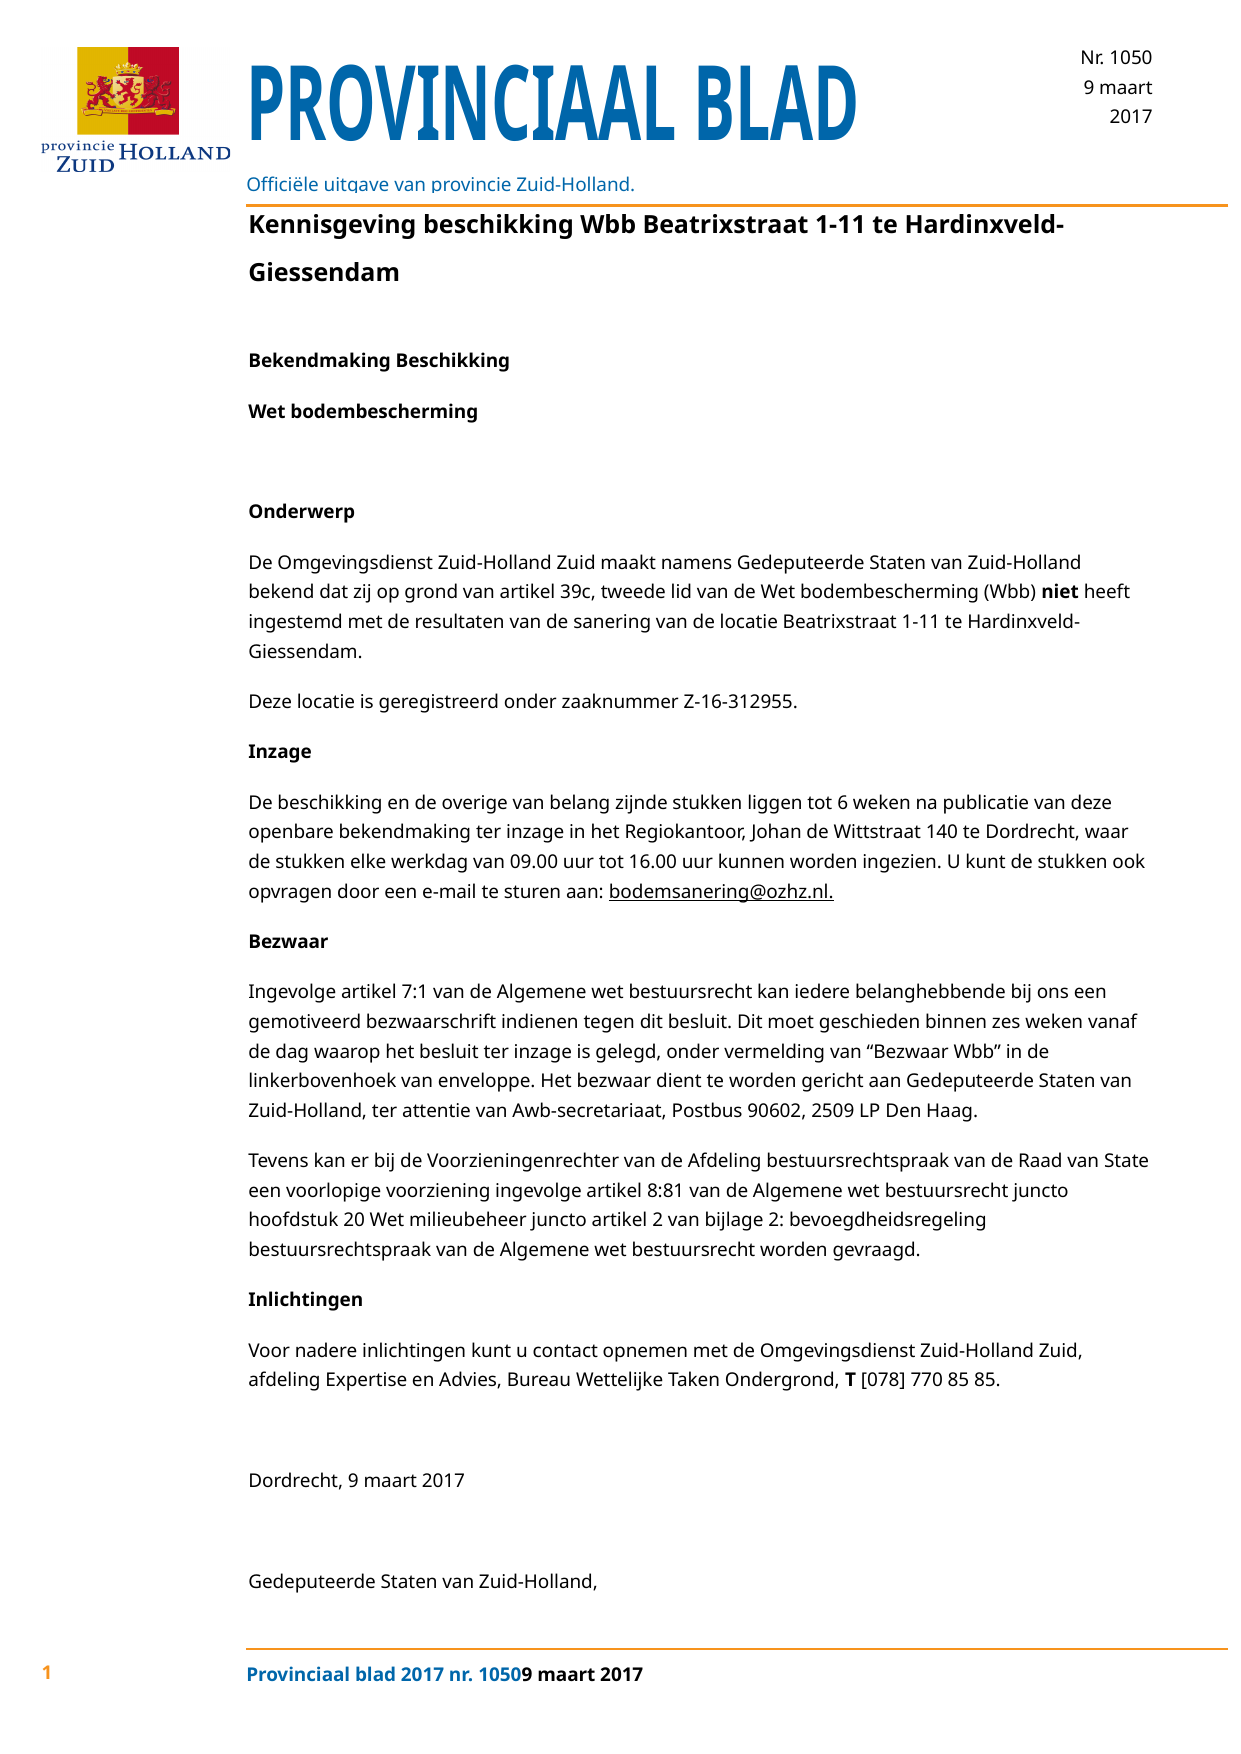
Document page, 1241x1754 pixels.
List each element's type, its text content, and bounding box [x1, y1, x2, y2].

text Deze locatie is geregistreerd onder zaaknummer Z-16-312955. [248, 688, 1152, 714]
text Bezwaar [248, 928, 1152, 954]
text Wet bodembescherming [248, 398, 1152, 424]
text De Omgevingsdienst Zuid-Holland Zuid maakt namens Gedeputeerde Staten van Zuid-Holland bekend dat zij op grond van artikel 39c, tweede lid van de Wet bodembescherming (Wbb) niet heeft ingestemd met de resultaten van de sanering van de locatie Beatrixstraat 1-11 te Hardinxveld-Giessendam. [248, 549, 1152, 664]
text Inzage [248, 739, 1152, 764]
picture [41, 47, 231, 172]
text Ingevolge artikel 7:1 van de Algemene wet bestuursrecht kan iedere belanghebbende bij ons een gemotiveerd bezwaarschrift indienen tegen dit besluit. Dit moet geschieden binnen zes weken vanaf de dag waarop het besluit ter inzage is gelegd, onder vermelding van “Bezwaar Wbb” in de linkerbovenhoek van enveloppe. Het bezwaar dient te worden gericht aan Gedeputeerde Staten van Zuid-Holland, ter attentie van Awb-secretariaat, Postbus 90602, 2509 LP Den Haag. [248, 979, 1152, 1123]
text Dordrecht, 9 maart 2017 [248, 1467, 1152, 1493]
text Gedeputeerde Staten van Zuid-Holland, [248, 1568, 1152, 1594]
text Tevens kan er bij de Voorzieningenrechter van de Afdeling bestuursrechtspraak van de Raad van State een voorlopige voorziening ingevolge artikel 8:81 van de Algemene wet bestuursrecht juncto hoofdstuk 20 Wet milieubeheer juncto artikel 2 van bijlage 2: bevoegdheidsregeling bestuursrechtspraak van de Algemene wet bestuursrecht worden gevraagd. [248, 1147, 1152, 1262]
text Inlichtingen [248, 1287, 1152, 1312]
text Bekendmaking Beschikking [248, 347, 1152, 373]
text Voor nadere inlichtingen kunt u contact opnemen met de Omgevingsdienst Zuid-Holland Zuid, afdeling Expertise en Advies, Bureau Wettelijke Taken Ondergrond, T [078] 770 85 85. [248, 1337, 1152, 1392]
text Kennisgeving beschikking Wbb Beatrixstraat 1-11 te Hardinxveld-Giessendam [248, 207, 1152, 288]
text Onderwerp [248, 499, 1152, 524]
text De beschikking en de overige van belang zijnde stukken liggen tot 6 weken na publicatie van deze openbare bekendmaking ter inzage in het Regiokantoor, Johan de Wittstraat 140 te Dordrecht, waar de stukken elke werkdag van 09.00 uur tot 16.00 uur kunnen worden ingezien. U kunt de stukken ook opvragen door een e-mail te sturen aan: bodemsanering@ozhz.nl. [248, 789, 1152, 904]
